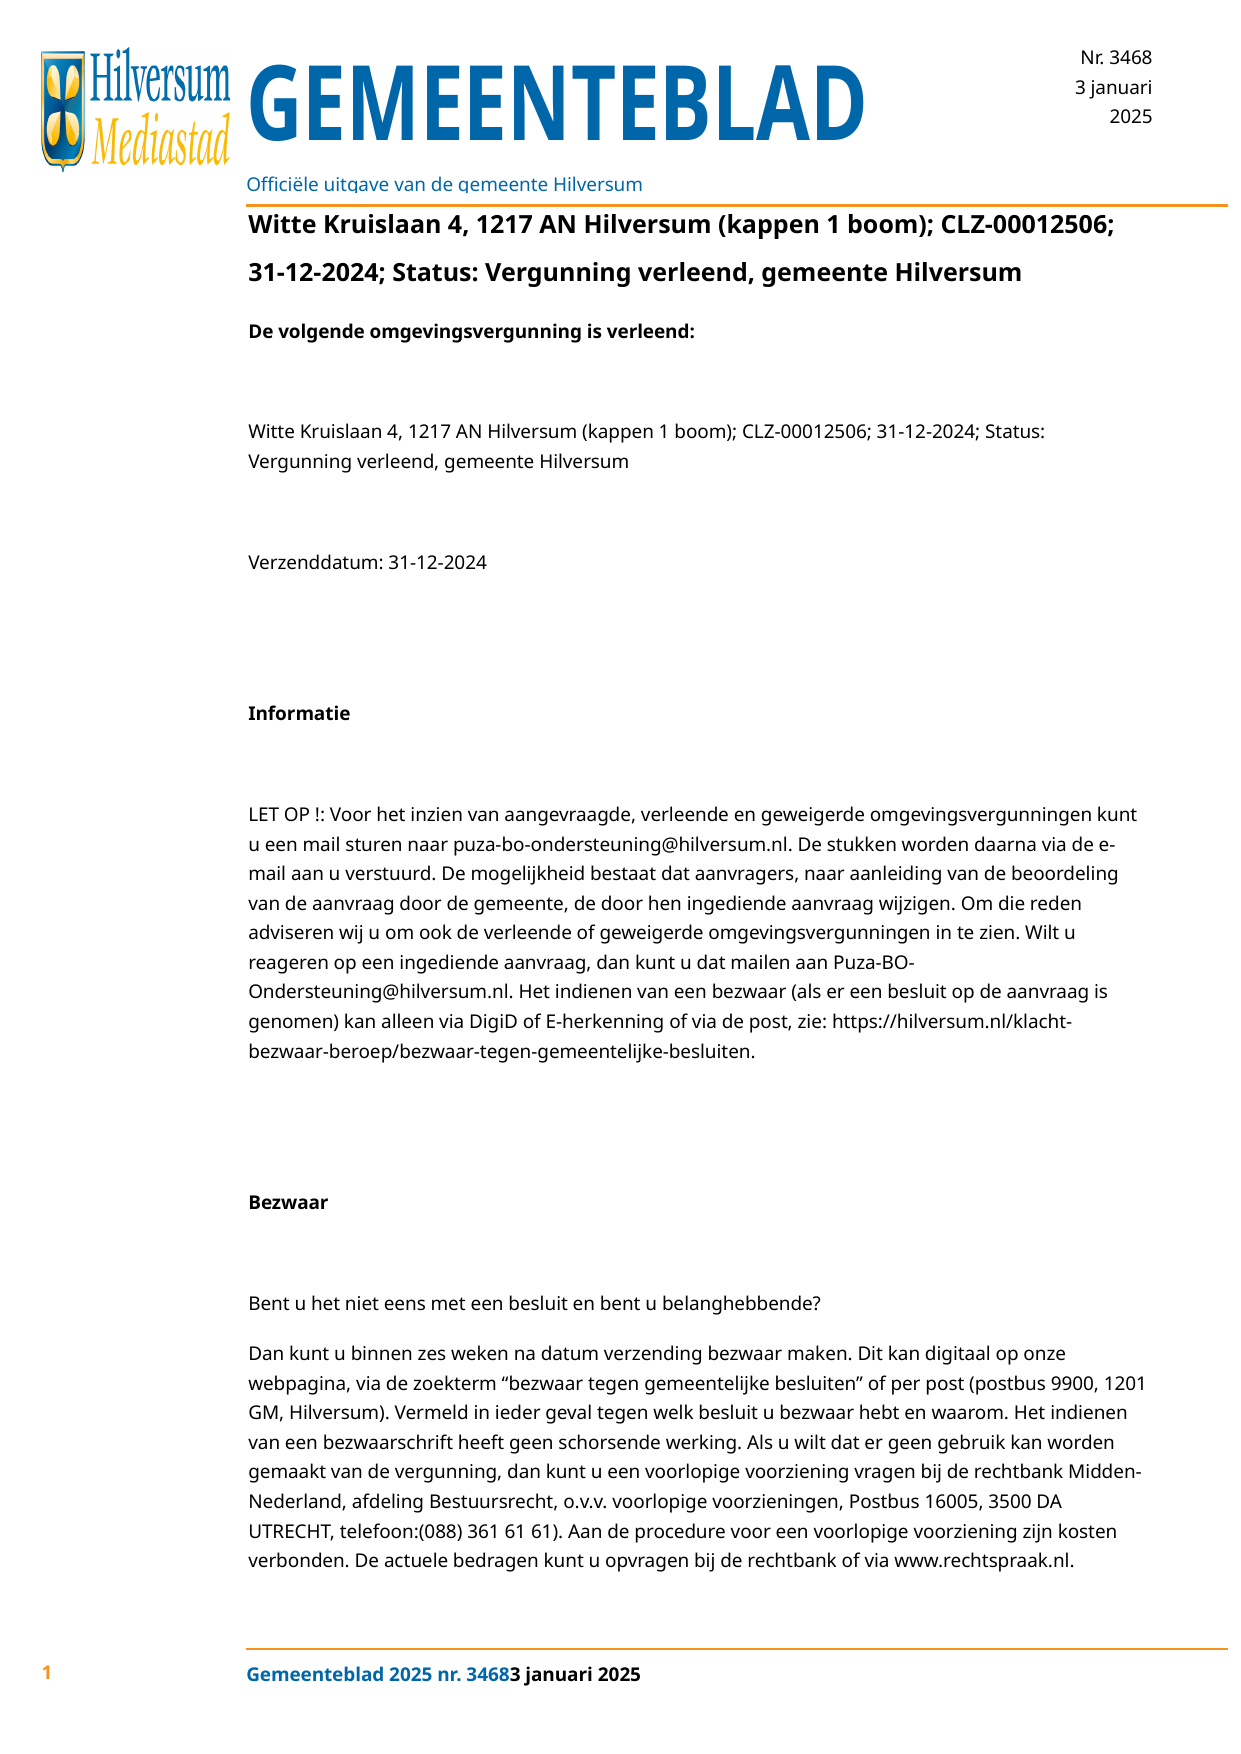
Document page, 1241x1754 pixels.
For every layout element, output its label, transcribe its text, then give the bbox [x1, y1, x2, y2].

text Informatie [248, 700, 1152, 726]
picture [41, 47, 231, 172]
text LET OP !: Voor het inzien van aangevraagde, verleende en geweigerde omgevingsvergunningen kunt u een mail sturen naar puza-bo-ondersteuning@hilversum.nl. De stukken worden daarna via de e-mail aan u verstuurd. De mogelijkheid bestaat dat aanvragers, naar aanleiding van de beoordeling van de aanvraag door de gemeente, de door hen ingediende aanvraag wijzigen. Om die reden adviseren wij u om ook de verleende of geweigerde omgevingsvergunningen in te zien. Wilt u reageren op een ingediende aanvraag, dan kunt u dat mailen aan Puza-BO-Ondersteuning@hilversum.nl. Het indienen van een bezwaar (als er een besluit op de aanvraag is genomen) kan alleen via DigiD of E-herkenning of via de post, zie: https://hilversum.nl/klacht-bezwaar-beroep/bezwaar-tegen-gemeentelijke-besluiten. [248, 801, 1152, 1064]
text Bezwaar [248, 1189, 1152, 1215]
text De volgende omgevingsvergunning is verleend: [248, 318, 1152, 344]
text Dan kunt u binnen zes weken na datum verzending bezwaar maken. Dit kan digitaal op onze webpagina, via de zoekterm “bezwaar tegen gemeentelijke besluiten” of per post (postbus 9900, 1201 GM, Hilversum). Vermeld in ieder geval tegen welk besluit u bezwaar hebt en waarom. Het indienen van een bezwaarschrift heeft geen schorsende werking. Als u wilt dat er geen gebruik kan worden gemaakt van de vergunning, dan kunt u een voorlopige voorziening vragen bij de rechtbank Midden-Nederland, afdeling Bestuursrecht, o.v.v. voorlopige voorzieningen, Postbus 16005, 3500 DA UTRECHT, telefoon:(088) 361 61 61). Aan de procedure voor een voorlopige voorziening zijn kosten verbonden. De actuele bedragen kunt u opvragen bij de rechtbank of via www.rechtspraak.nl. [248, 1340, 1152, 1573]
text Bent u het niet eens met een besluit en bent u belanghebbende? [248, 1290, 1152, 1316]
text Witte Kruislaan 4, 1217 AN Hilversum (kappen 1 boom); CLZ-00012506; 31-12-2024; Status: Vergunning verleend, gemeente Hilversum [248, 419, 1152, 474]
text Witte Kruislaan 4, 1217 AN Hilversum (kappen 1 boom); CLZ-00012506; 31-12-2024; Status: Vergunning verleend, gemeente Hilversum [248, 207, 1152, 288]
text Verzenddatum: 31-12-2024 [248, 549, 1152, 575]
